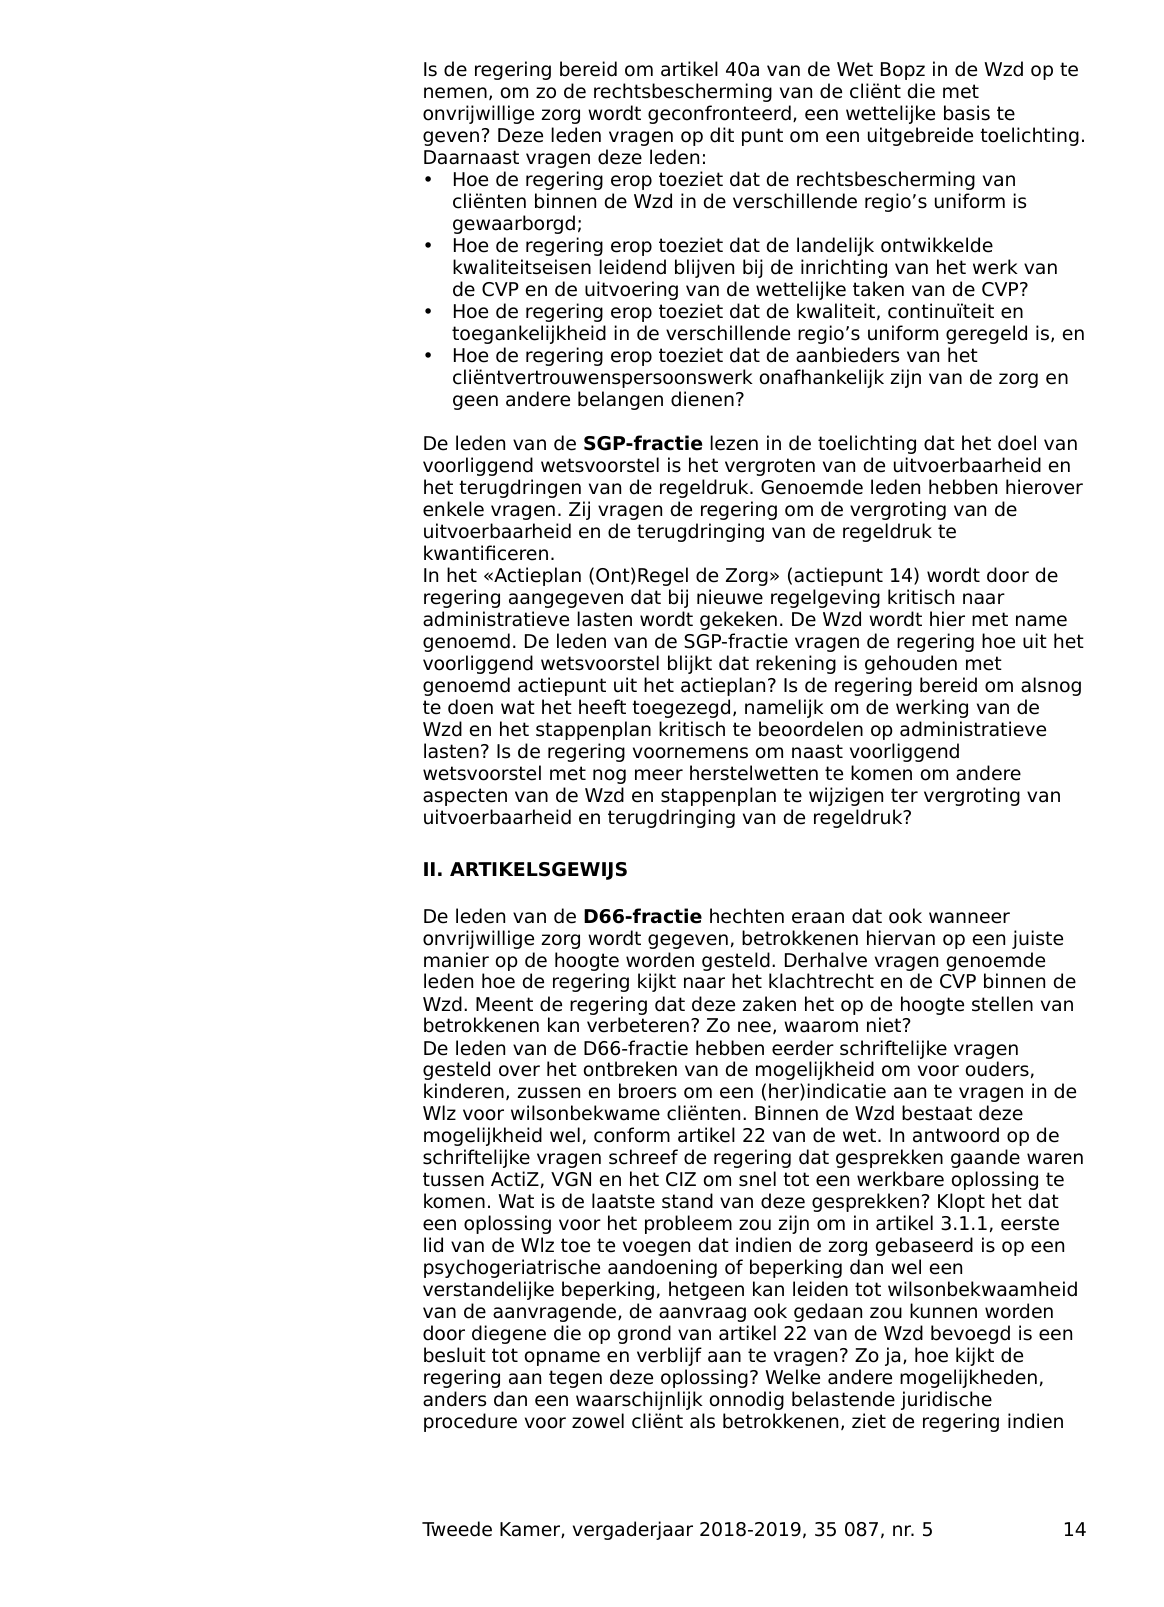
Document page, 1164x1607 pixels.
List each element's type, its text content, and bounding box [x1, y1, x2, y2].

text • Hoe de regering erop toeziet dat de landelijk ontwikkelde kwaliteitseisen leidend blijven bij de inrichting van het werk van de CVP en de uitvoering van de wettelijke taken van de CVP? [422, 235, 1087, 301]
text • Hoe de regering erop toeziet dat de aanbieders van het cliëntvertrouwenspersoonswerk onafhankelijk zijn van de zorg en geen andere belangen dienen? [422, 345, 1087, 411]
text De leden van de SGP-fractie lezen in de toelichting dat het doel van voorliggend wetsvoorstel is het vergroten van de uitvoerbaarheid en het terugdringen van de regeldruk. Genoemde leden hebben hierover enkele vragen. Zij vragen de regering om de vergroting van de uitvoerbaarheid en de terugdringing van de regeldruk te kwantificeren. [422, 433, 1087, 565]
text De leden van de D66-fractie hechten eraan dat ook wanneer onvrijwillige zorg wordt gegeven, betrokkenen hiervan op een juiste manier op de hoogte worden gesteld. Derhalve vragen genoemde leden hoe de regering kijkt naar het klachtrecht en de CVP binnen de Wzd. Meent de regering dat deze zaken het op de hoogte stellen van betrokkenen kan verbeteren? Zo nee, waarom niet? [422, 906, 1087, 1037]
text • Hoe de regering erop toeziet dat de kwaliteit, continuïteit en toegankelijkheid in de verschillende regio’s uniform geregeld is, en [422, 301, 1087, 345]
text • Hoe de regering erop toeziet dat de rechtsbescherming van cliënten binnen de Wzd in de verschillende regio’s uniform is gewaarborgd; [422, 169, 1087, 235]
text Is de regering bereid om artikel 40a van de Wet Bopz in de Wzd op te nemen, om zo de rechtsbescherming van de cliënt die met onvrijwillige zorg wordt geconfronteerd, een wettelijke basis te geven? Deze leden vragen op dit punt om een uitgebreide toelichting. Daarnaast vragen deze leden: [422, 59, 1087, 169]
text In het «Actieplan (Ont)Regel de Zorg» (actiepunt 14) wordt door de regering aangegeven dat bij nieuwe regelgeving kritisch naar administratieve lasten wordt gekeken. De Wzd wordt hier met name genoemd. De leden van de SGP-fractie vragen de regering hoe uit het voorliggend wetsvoorstel blijkt dat rekening is gehouden met genoemd actiepunt uit het actieplan? Is de regering bereid om alsnog te doen wat het heeft toegezegd, namelijk om de werking van de Wzd en het stappenplan kritisch te beoordelen op administratieve lasten? Is de regering voornemens om naast voorliggend wetsvoorstel met nog meer herstelwetten te komen om andere aspecten van de Wzd en stappenplan te wijzigen ter vergroting van uitvoerbaarheid en terugdringing van de regeldruk? [422, 565, 1087, 828]
text De leden van de D66-fractie hebben eerder schriftelijke vragen gesteld over het ontbreken van de mogelijkheid om voor ouders, kinderen, zussen en broers om een (her)indicatie aan te vragen in de Wlz voor wilsonbekwame cliënten. Binnen de Wzd bestaat deze mogelijkheid wel, conform artikel 22 van de wet. In antwoord op de schriftelijke vragen schreef de regering dat gesprekken gaande waren tussen ActiZ, VGN en het CIZ om snel tot een werkbare oplossing te komen. Wat is de laatste stand van deze gesprekken? Klopt het dat een oplossing voor het probleem zou zijn om in artikel 3.1.1, eerste lid van de Wlz toe te voegen dat indien de zorg gebaseerd is op een psychogeriatrische aandoening of beperking dan wel een verstandelijke beperking, hetgeen kan leiden tot wilsonbekwaamheid van de aanvragende, de aanvraag ook gedaan zou kunnen worden door diegene die op grond van artikel 22 van de Wzd bevoegd is een besluit tot opname en verblijf aan te vragen? Zo ja, hoe kijkt de regering aan tegen deze oplossing? Welke andere mogelijkheden, anders dan een waarschijnlijk onnodig belastende juridische procedure voor zowel cliënt als betrokkenen, ziet de regering indien [422, 1037, 1087, 1433]
subtitle II. ARTIKELSGEWIJS [422, 858, 1087, 881]
